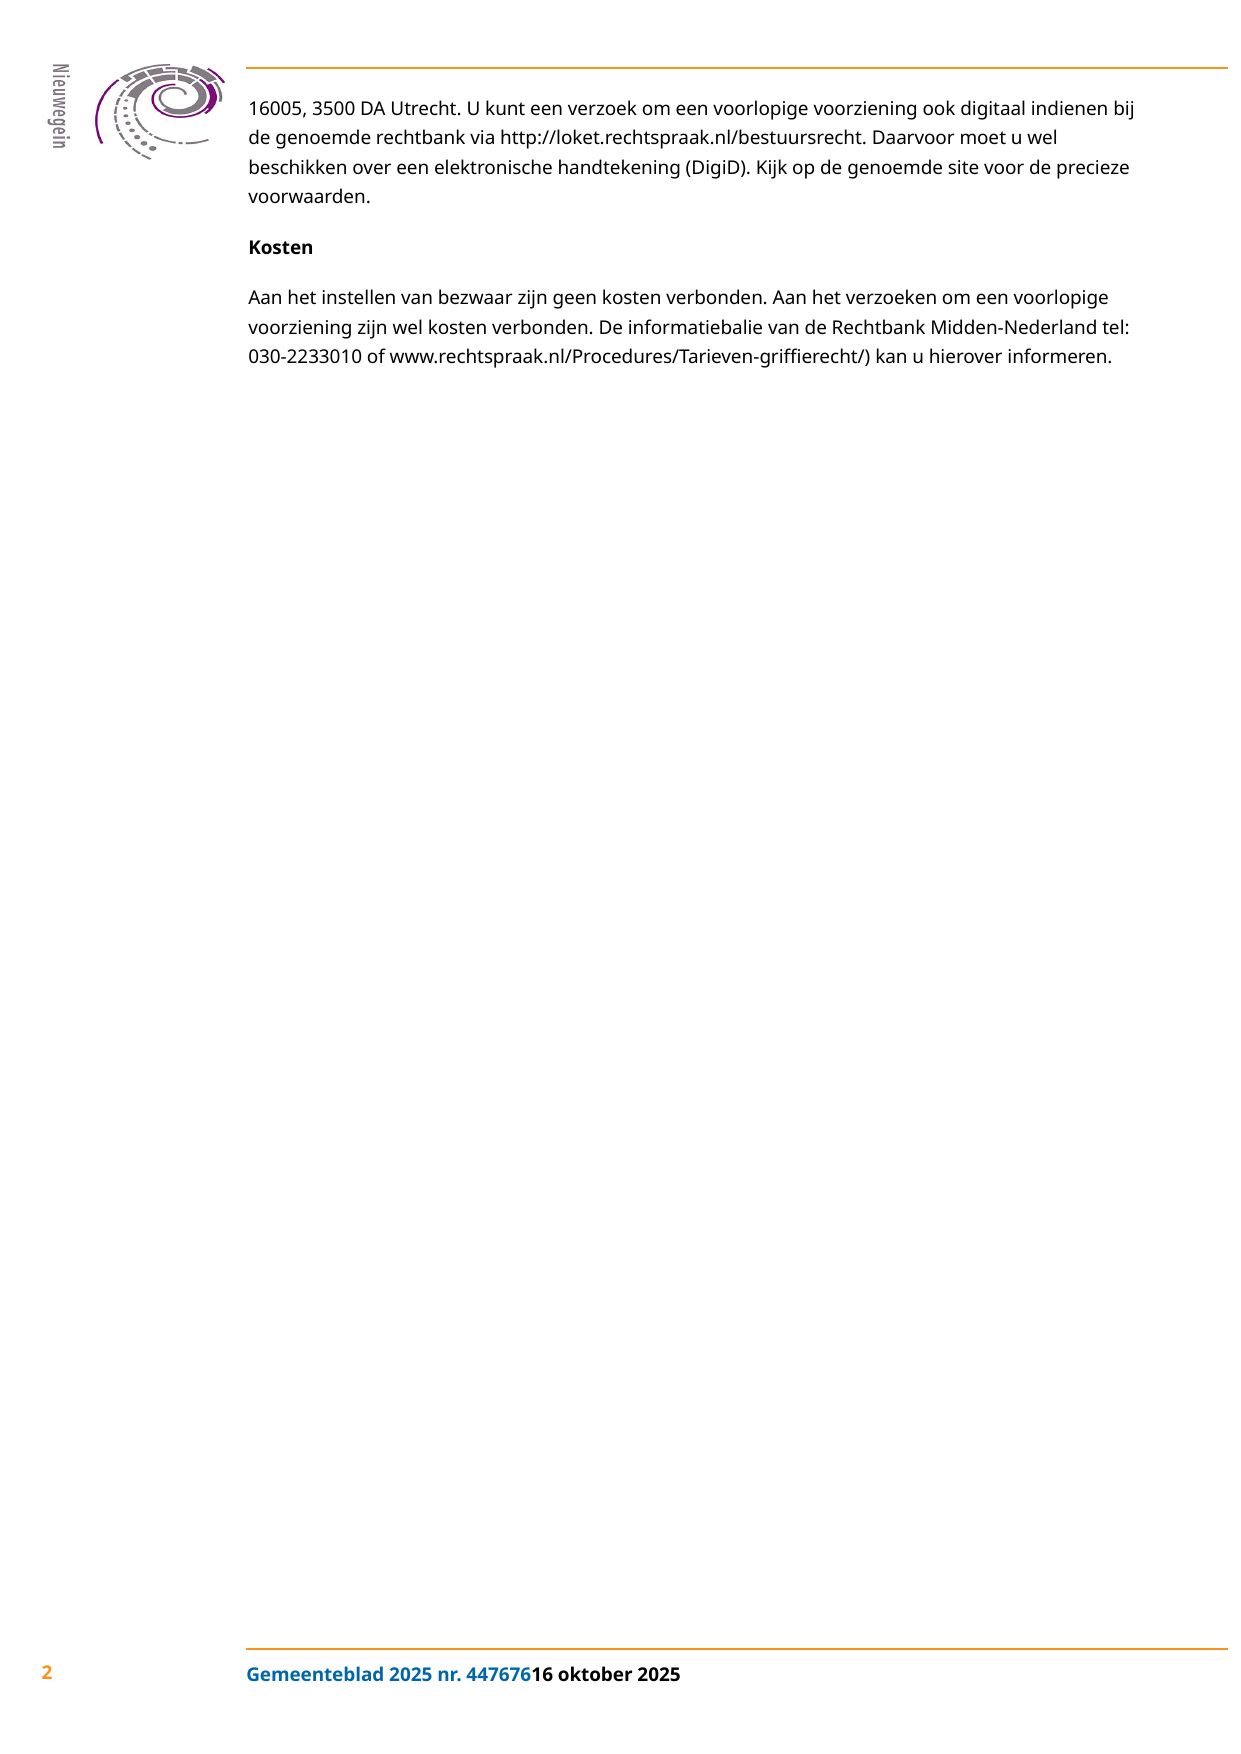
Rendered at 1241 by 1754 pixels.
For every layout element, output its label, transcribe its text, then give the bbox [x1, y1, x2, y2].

text Aan het instellen van bezwaar zijn geen kosten verbonden. Aan het verzoeken om een voorlopige voorziening zijn wel kosten verbonden. De informatiebalie van de Rechtbank Midden-Nederland tel: 030-2233010 of www.rechtspraak.nl/Procedures/Tarieven-griffierecht/) kan u hierover informeren. [248, 284, 1152, 369]
picture [41, 47, 231, 172]
text 16005, 3500 DA Utrecht. U kunt een verzoek om een voorlopige voorziening ook digitaal indienen bij de genoemde rechtbank via http://loket.rechtspraak.nl/bestuursrecht. Daarvoor moet u wel beschikken over een elektronische handtekening (DigiD). Kijk op de genoemde site voor de precieze voorwaarden. [248, 95, 1152, 209]
text Kosten [248, 234, 1152, 260]
